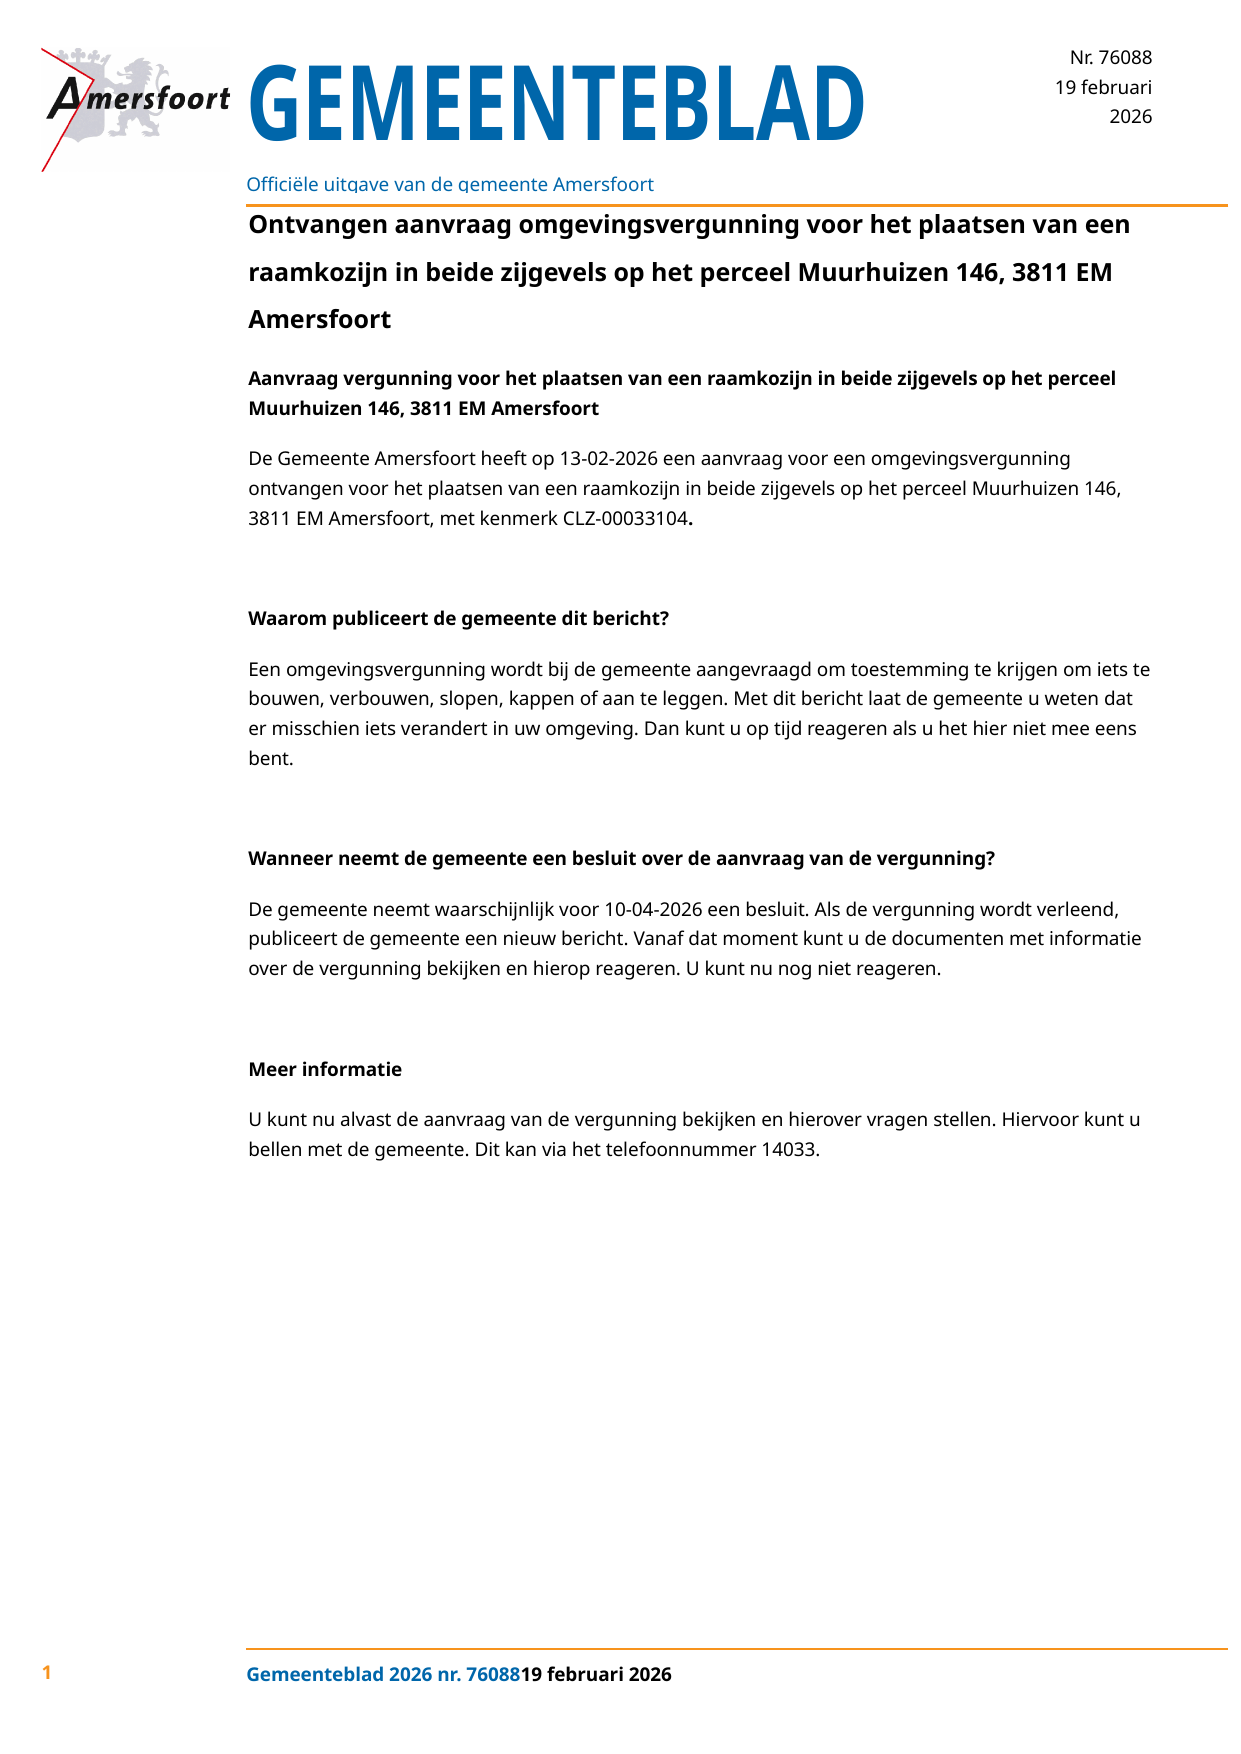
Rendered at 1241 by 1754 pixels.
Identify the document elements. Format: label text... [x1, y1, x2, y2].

text Wanneer neemt de gemeente een besluit over de aanvraag van de vergunning? [248, 846, 1152, 871]
text De Gemeente Amersfoort heeft op 13-02-2026 een aanvraag voor een omgevingsvergunning ontvangen voor het plaatsen van een raamkozijn in beide zijgevels op het perceel Muurhuizen 146, 3811 EM Amersfoort, met kenmerk CLZ-00033104. [248, 446, 1152, 530]
text Aanvraag vergunning voor het plaatsen van een raamkozijn in beide zijgevels op het perceel Muurhuizen 146, 3811 EM Amersfoort [248, 366, 1152, 421]
text U kunt nu alvast de aanvraag van de vergunning bekijken en hierover vragen stellen. Hiervoor kunt u bellen met de gemeente. Dit kan via het telefoonnummer 14033. [248, 1106, 1152, 1162]
text Waarom publiceert de gemeente dit bericht? [248, 606, 1152, 631]
text Meer informatie [248, 1056, 1152, 1082]
text Ontvangen aanvraag omgevingsvergunning voor het plaatsen van een raamkozijn in beide zijgevels op het perceel Muurhuizen 146, 3811 EM Amersfoort [248, 207, 1152, 336]
text De gemeente neemt waarschijnlijk voor 10-04-2026 een besluit. Als de vergunning wordt verleend, publiceert de gemeente een nieuw bericht. Vanaf dat moment kunt u de documenten met informatie over de vergunning bekijken en hierop reageren. U kunt nu nog niet reageren. [248, 896, 1152, 981]
text Een omgevingsvergunning wordt bij de gemeente aangevraagd om toestemming te krijgen om iets te bouwen, verbouwen, slopen, kappen of aan te leggen. Met dit bericht laat de gemeente u weten dat er misschien iets verandert in uw omgeving. Dan kunt u op tijd reageren als u het hier niet mee eens bent. [248, 656, 1152, 770]
picture [41, 47, 231, 172]
